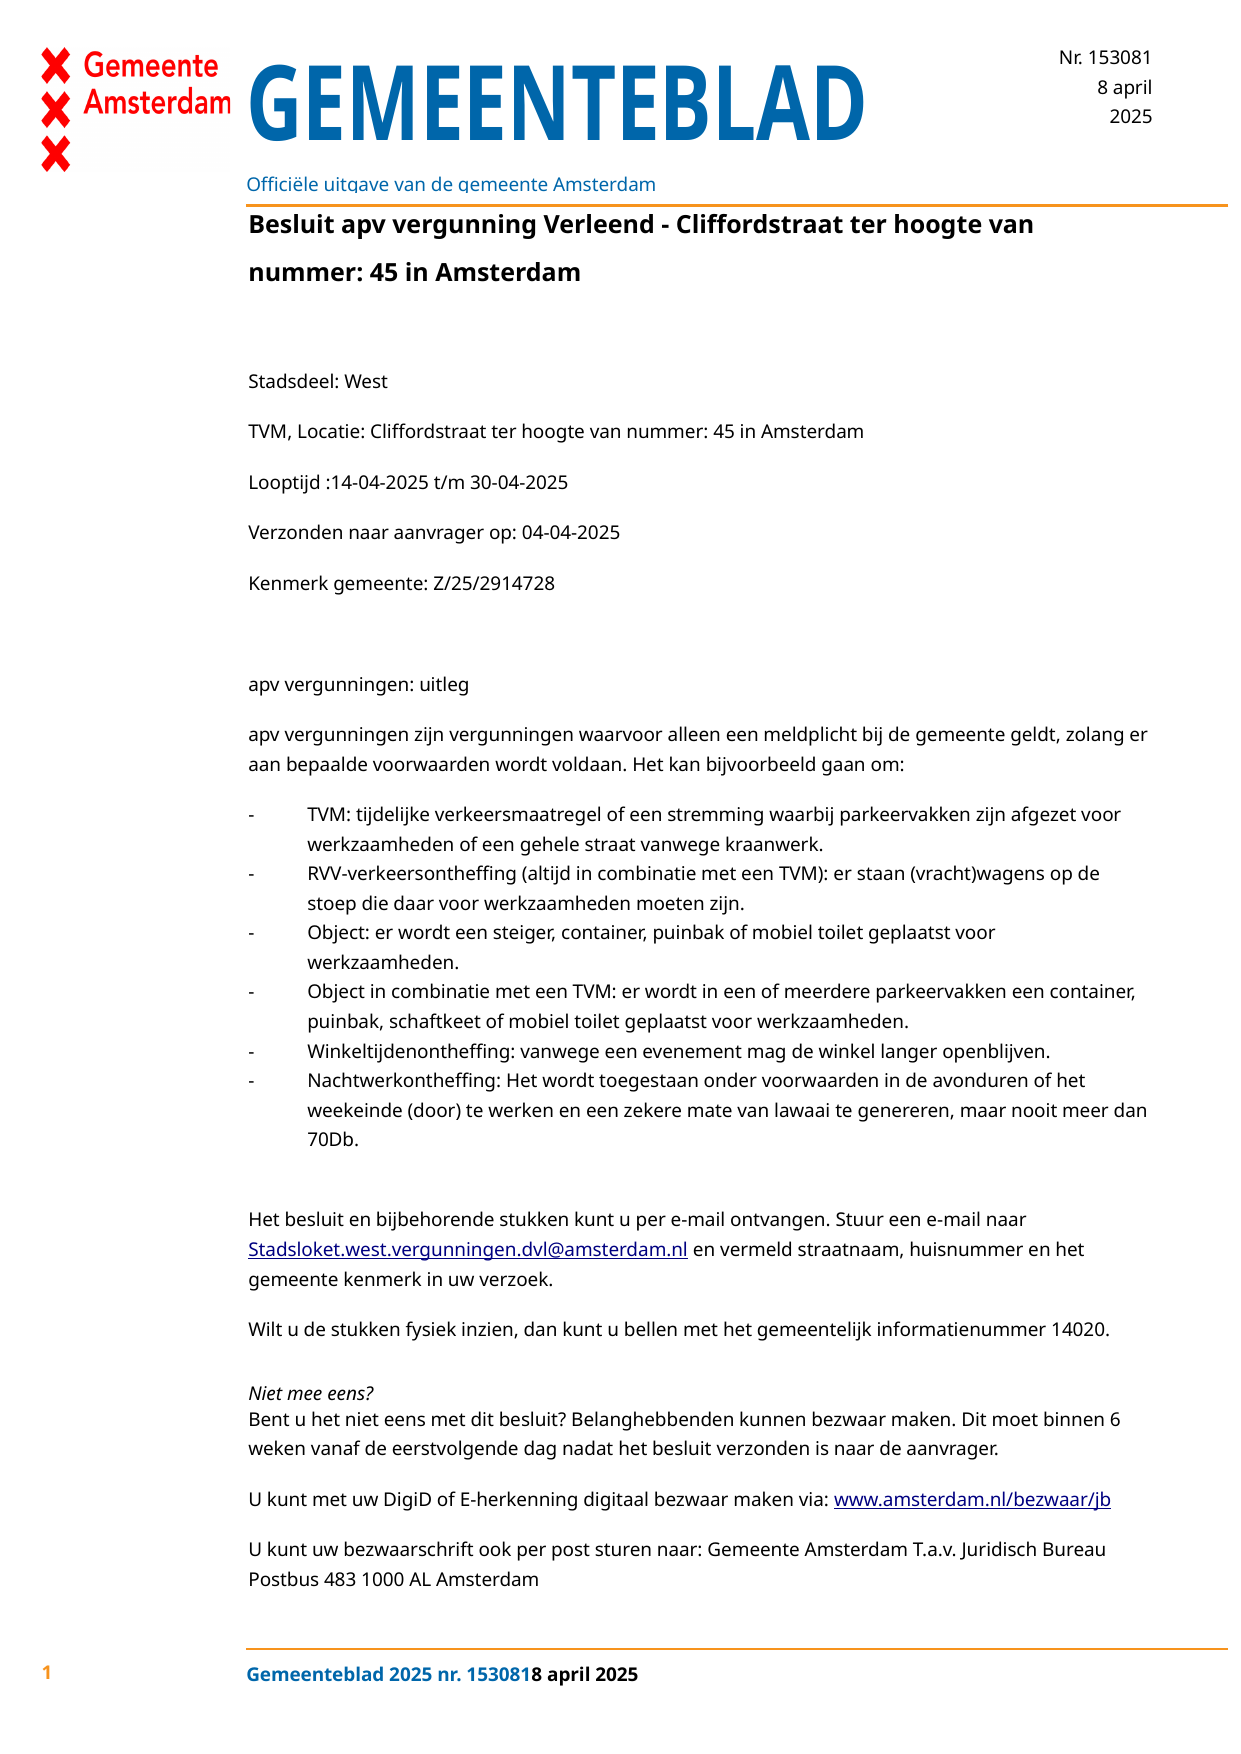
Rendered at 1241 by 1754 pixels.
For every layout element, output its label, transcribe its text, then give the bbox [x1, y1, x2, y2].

text U kunt uw bezwaarschrift ook per post sturen naar: Gemeente Amsterdam T.a.v. Juridisch Bureau Postbus 483 1000 AL Amsterdam [248, 1536, 1152, 1592]
list TVM: tijdelijke verkeersmaatregel of een stremming waarbij parkeervakken zijn afgezet voor werkzaamheden of een gehele straat vanwege kraanwerk. [248, 801, 1152, 857]
list Winkeltijdenontheffing: vanwege een evenement mag de winkel langer openblijven. [248, 1038, 1152, 1064]
text Wilt u de stukken fysiek inzien, dan kunt u bellen met het gemeentelijk informatienummer 14020. [248, 1316, 1152, 1342]
text U kunt met uw DigiD of E-herkenning digitaal bezwaar maken via: www.amsterdam.nl/bezwaar/jb [248, 1486, 1152, 1512]
text Het besluit en bijbehorende stukken kunt u per e-mail ontvangen. Stuur een e-mail naar Stadsloket.west.vergunningen.dvl@amsterdam.nl en vermeld straatnaam, huisnummer en het gemeente kenmerk in uw verzoek. [248, 1207, 1152, 1292]
list Object in combinatie met een TVM: er wordt in een of meerdere parkeervakken een container, puinbak, schaftkeet of mobiel toilet geplaatst voor werkzaamheden. [248, 979, 1152, 1034]
text apv vergunningen: uitleg [248, 671, 1152, 697]
text Besluit apv vergunning Verleend - Cliffordstraat ter hoogte van nummer: 45 in Amsterdam [248, 207, 1152, 288]
list RVV-verkeersontheffing (altijd in combinatie met een TVM): er staan (vracht)wagens op de stoep die daar voor werkzaamheden moeten zijn. [248, 860, 1152, 916]
text TVM, Locatie: Cliffordstraat ter hoogte van nummer: 45 in Amsterdam [248, 419, 1152, 444]
text Niet mee eens? [248, 1380, 1152, 1406]
text Verzonden naar aanvrager op: 04-04-2025 [248, 519, 1152, 545]
text apv vergunningen zijn vergunningen waarvoor alleen een meldplicht bij de gemeente geldt, zolang er aan bepaalde voorwaarden wordt voldaan. Het kan bijvoorbeeld gaan om: [248, 721, 1152, 777]
text Looptijd :14-04-2025 t/m 30-04-2025 [248, 469, 1152, 495]
list Nachtwerkontheffing: Het wordt toegestaan onder voorwaarden in de avonduren of het weekeinde (door) te werken en een zekere mate van lawaai te genereren, maar nooit meer dan 70Db. [248, 1067, 1152, 1152]
picture [41, 47, 231, 172]
list Object: er wordt een steiger, container, puinbak of mobiel toilet geplaatst voor werkzaamheden. [248, 919, 1152, 975]
text Bent u het niet eens met dit besluit? Belanghebbenden kunnen bezwaar maken. Dit moet binnen 6 weken vanaf de eerstvolgende dag nadat het besluit verzonden is naar de aanvrager. [248, 1406, 1152, 1461]
text Stadsdeel: West [248, 368, 1152, 394]
text Kenmerk gemeente: Z/25/2914728 [248, 570, 1152, 596]
